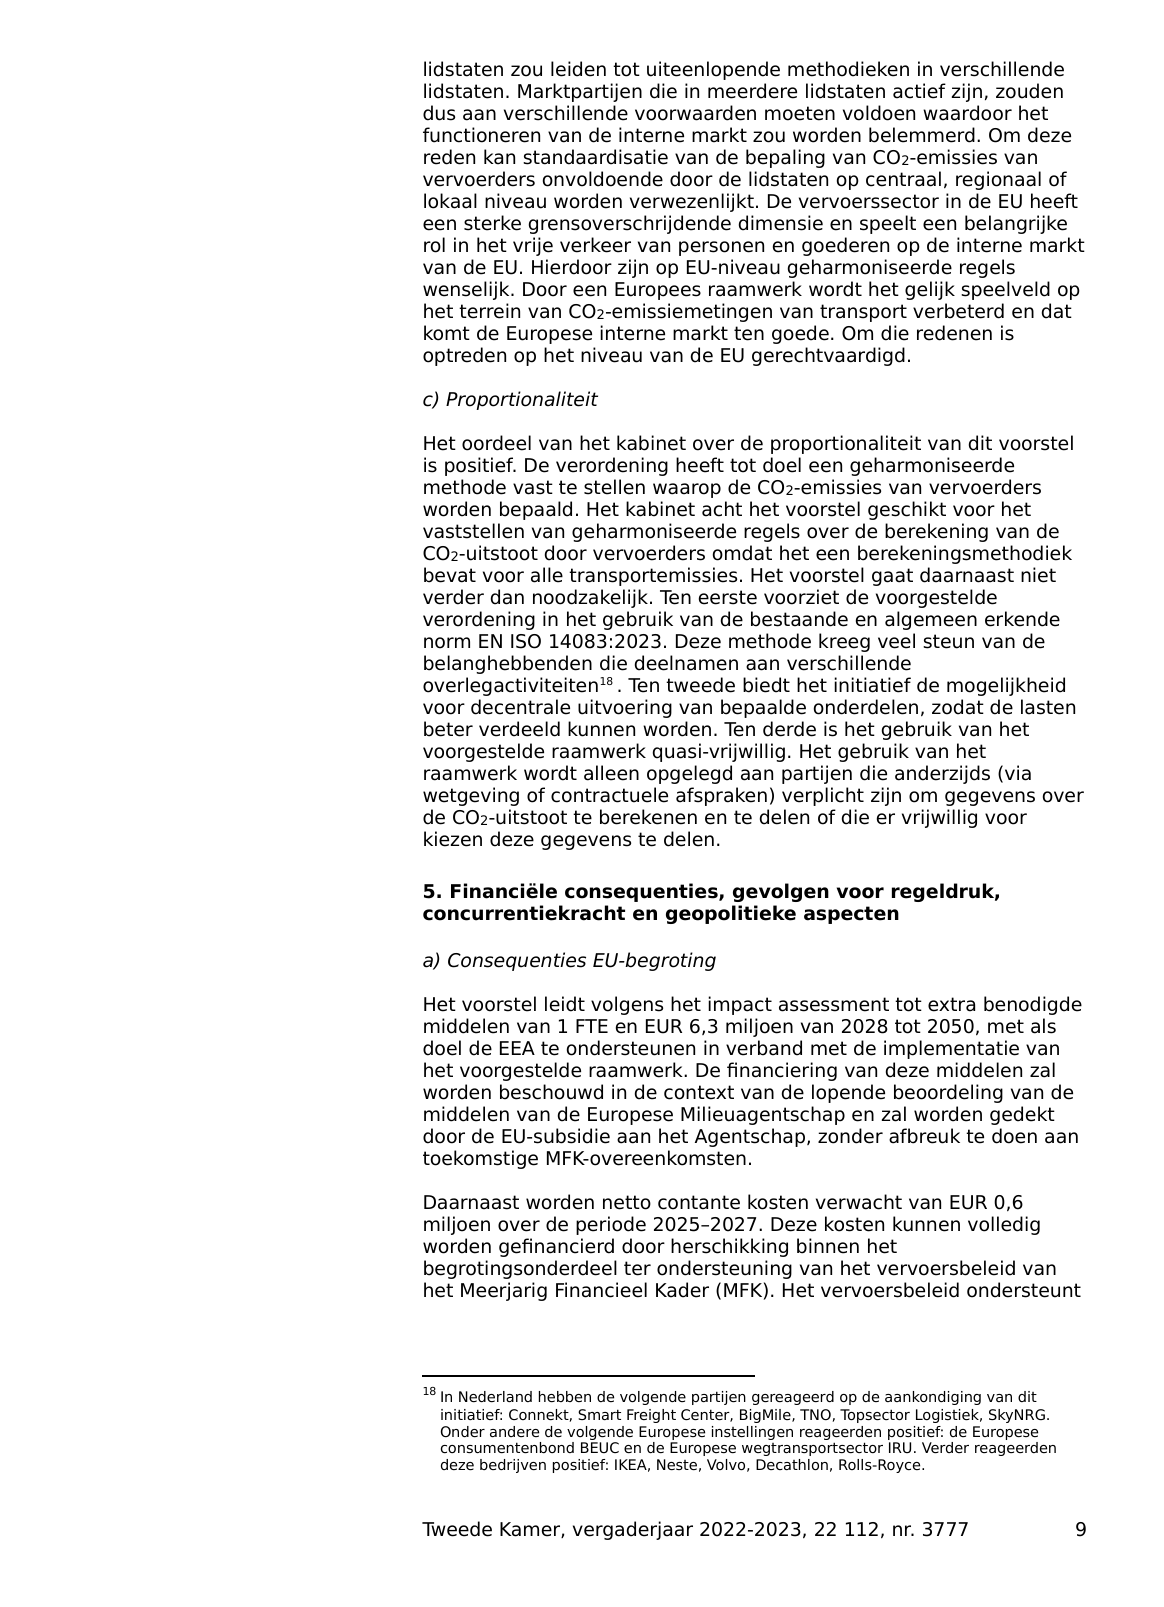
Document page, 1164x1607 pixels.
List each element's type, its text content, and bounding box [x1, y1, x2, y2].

subtitle 5. Financiële consequenties, gevolgen voor regeldruk, concurrentiekracht en geopolitieke aspecten [422, 881, 1087, 925]
text Het voorstel leidt volgens het impact assessment tot extra benodigde middelen van 1 FTE en EUR 6,3 miljoen van 2028 tot 2050, met als doel de EEA te ondersteunen in verband met de implementatie van het voorgestelde raamwerk. De financiering van deze middelen zal worden beschouwd in de context van de lopende beoordeling van de middelen van de Europese Milieuagentschap en zal worden gedekt door de EU-subsidie aan het Agentschap, zonder afbreuk te doen aan toekomstige MFK-overeenkomsten. [422, 994, 1087, 1170]
text Het oordeel van het kabinet over de proportionaliteit van dit voorstel is positief. De verordening heeft tot doel een geharmoniseerde methode vast te stellen waarop de CO2-emissies van vervoerders worden bepaald. Het kabinet acht het voorstel geschikt voor het vaststellen van geharmoniseerde regels over de berekening van de CO2-uitstoot door vervoerders omdat het een berekeningsmethodiek bevat voor alle transportemissies. Het voorstel gaat daarnaast niet verder dan noodzakelijk. Ten eerste voorziet de voorgestelde verordening in het gebruik van de bestaande en algemeen erkende norm EN ISO 14083:2023. Deze methode kreeg veel steun van de belanghebbenden die deelnamen aan verschillende overlegactiviteiten. Ten tweede biedt het initiatief de mogelijkheid voor decentrale uitvoering van bepaalde onderdelen, zodat de lasten beter verdeeld kunnen worden. Ten derde is het gebruik van het voorgestelde raamwerk quasi-vrijwillig. Het gebruik van het raamwerk wordt alleen opgelegd aan partijen die anderzijds (via wetgeving of contractuele afspraken) verplicht zijn om gegevens over de CO2-uitstoot te berekenen en te delen of die er vrijwillig voor kiezen deze gegevens te delen. [422, 433, 1087, 851]
text In Nederland hebben de volgende partijen gereageerd op de aankondiging van dit initiatief: Connekt, Smart Freight Center, BigMile, TNO, Topsector Logistiek, SkyNRG. Onder andere de volgende Europese instellingen reageerden positief: de Europese consumentenbond BEUC en de Europese wegtransportsector IRU. Verder reageerden deze bedrijven positief: IKEA, Neste, Volvo, Decathlon, Rolls-Royce. [422, 1385, 1087, 1474]
text Daarnaast worden netto contante kosten verwacht van EUR 0,6 miljoen over de periode 2025–2027. Deze kosten kunnen volledig worden gefinancierd door herschikking binnen het begrotingsonderdeel ter ondersteuning van het vervoersbeleid van het Meerjarig Financieel Kader (MFK). Het vervoersbeleid ondersteunt [422, 1192, 1087, 1302]
subtitle a) Consequenties EU-begroting [422, 950, 1087, 972]
text lidstaten zou leiden tot uiteenlopende methodieken in verschillende lidstaten. Marktpartijen die in meerdere lidstaten actief zijn, zouden dus aan verschillende voorwaarden moeten voldoen waardoor het functioneren van de interne markt zou worden belemmerd. Om deze reden kan standaardisatie van de bepaling van CO2-emissies van vervoerders onvoldoende door de lidstaten op centraal, regionaal of lokaal niveau worden verwezenlijkt. De vervoerssector in de EU heeft een sterke grensoverschrijdende dimensie en speelt een belangrijke rol in het vrije verkeer van personen en goederen op de interne markt van de EU. Hierdoor zijn op EU-niveau geharmoniseerde regels wenselijk. Door een Europees raamwerk wordt het gelijk speelveld op het terrein van CO2-emissiemetingen van transport verbeterd en dat komt de Europese interne markt ten goede. Om die redenen is optreden op het niveau van de EU gerechtvaardigd. [422, 59, 1087, 367]
subtitle c) Proportionaliteit [422, 389, 1087, 411]
